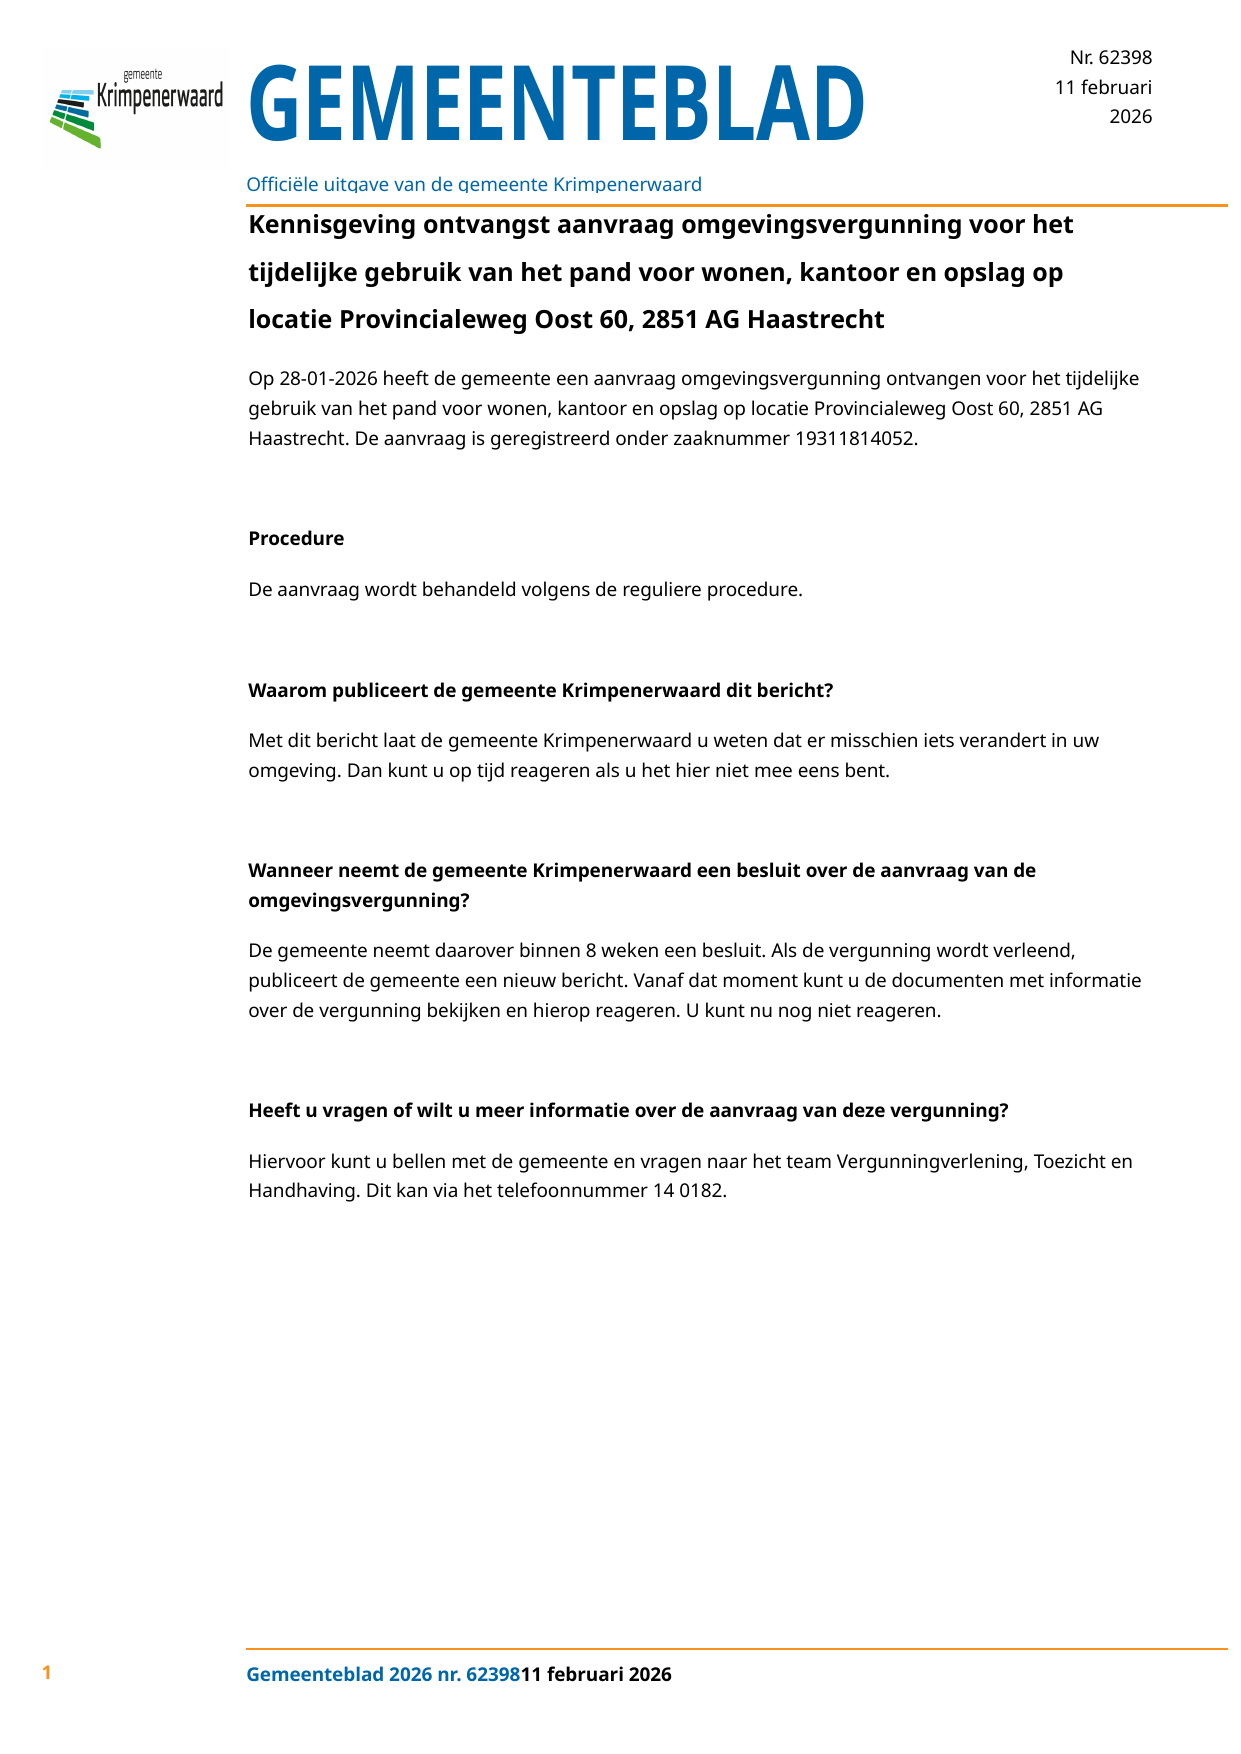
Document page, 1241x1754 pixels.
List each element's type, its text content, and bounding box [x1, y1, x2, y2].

text Met dit bericht laat de gemeente Krimpenerwaard u weten dat er misschien iets verandert in uw omgeving. Dan kunt u op tijd reageren als u het hier niet mee eens bent. [248, 727, 1152, 782]
text Procedure [248, 526, 1152, 551]
text Hiervoor kunt u bellen met de gemeente en vragen naar het team Vergunningverlening, Toezicht en Handhaving. Dit kan via het telefoonnummer 14 0182. [248, 1148, 1152, 1203]
text Heeft u vragen of wilt u meer informatie over de aanvraag van deze vergunning? [248, 1098, 1152, 1123]
text Kennisgeving ontvangst aanvraag omgevingsvergunning voor het tijdelijke gebruik van het pand voor wonen, kantoor en opslag op locatie Provincialeweg Oost 60, 2851 AG Haastrecht [248, 207, 1152, 336]
text Wanneer neemt de gemeente Krimpenerwaard een besluit over de aanvraag van de omgevingsvergunning? [248, 858, 1152, 913]
text Op 28-01-2026 heeft de gemeente een aanvraag omgevingsvergunning ontvangen voor het tijdelijke gebruik van het pand voor wonen, kantoor en opslag op locatie Provincialeweg Oost 60, 2851 AG Haastrecht. De aanvraag is geregistreerd onder zaaknummer 19311814052. [248, 366, 1152, 450]
text Waarom publiceert de gemeente Krimpenerwaard dit bericht? [248, 677, 1152, 702]
text De aanvraag wordt behandeld volgens de reguliere procedure. [248, 576, 1152, 602]
text De gemeente neemt daarover binnen 8 weken een besluit. Als de vergunning wordt verleend, publiceert de gemeente een nieuw bericht. Vanaf dat moment kunt u de documenten met informatie over de vergunning bekijken en hierop reageren. U kunt nu nog niet reageren. [248, 938, 1152, 1022]
picture [41, 47, 231, 172]
